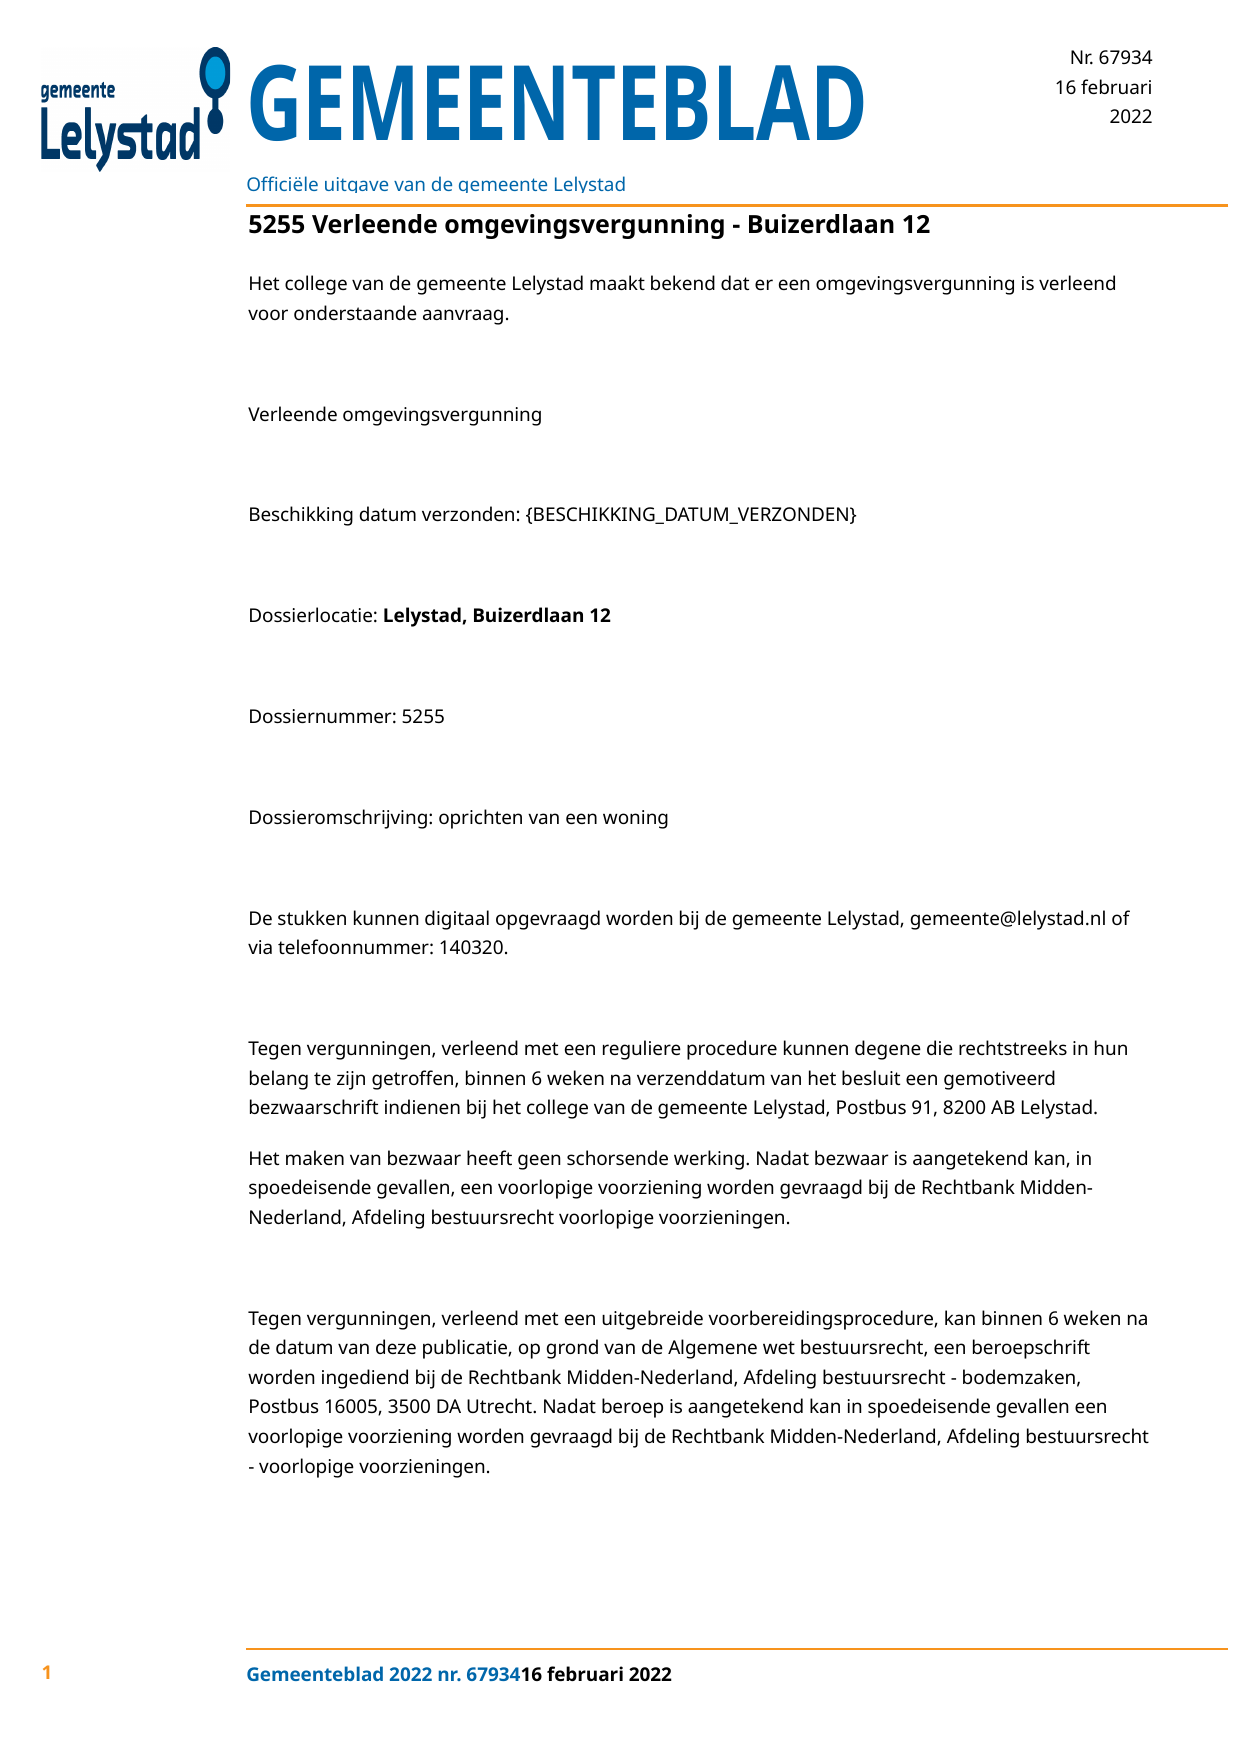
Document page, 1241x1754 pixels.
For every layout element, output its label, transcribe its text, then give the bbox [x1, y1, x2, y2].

text Verleende omgevingsvergunning [248, 401, 1152, 426]
text 5255 Verleende omgevingsvergunning - Buizerdlaan 12 [248, 207, 1152, 241]
text Tegen vergunningen, verleend met een reguliere procedure kunnen degene die rechtstreeks in hun belang te zijn getroffen, binnen 6 weken na verzenddatum van het besluit een gemotiveerd bezwaarschrift indienen bij het college van de gemeente Lelystad, Postbus 91, 8200 AB Lelystad. [248, 1035, 1152, 1120]
text Dossierlocatie: Lelystad, Buizerdlaan 12 [248, 602, 1152, 628]
picture [41, 47, 231, 172]
text De stukken kunnen digitaal opgevraagd worden bij de gemeente Lelystad, gemeente@lelystad.nl of via telefoonnummer: 140320. [248, 905, 1152, 960]
text Dossiernummer: 5255 [248, 703, 1152, 729]
text Tegen vergunningen, verleend met een uitgebreide voorbereidingsprocedure, kan binnen 6 weken na de datum van deze publicatie, op grond van de Algemene wet bestuursrecht, een beroepschrift worden ingediend bij de Rechtbank Midden-Nederland, Afdeling bestuursrecht - bodemzaken, Postbus 16005, 3500 DA Utrecht. Nadat beroep is aangetekend kan in spoedeisende gevallen een voorlopige voorziening worden gevraagd bij de Rechtbank Midden-Nederland, Afdeling bestuursrecht - voorlopige voorzieningen. [248, 1305, 1152, 1478]
text Dossieromschrijving: oprichten van een woning [248, 804, 1152, 830]
text Het maken van bezwaar heeft geen schorsende werking. Nadat bezwaar is aangetekend kan, in spoedeisende gevallen, een voorlopige voorziening worden gevraagd bij de Rechtbank Midden-Nederland, Afdeling bestuursrecht voorlopige voorzieningen. [248, 1145, 1152, 1230]
text Het college van de gemeente Lelystad maakt bekend dat er een omgevingsvergunning is verleend voor onderstaande aanvraag. [248, 270, 1152, 326]
text Beschikking datum verzonden: {BESCHIKKING_DATUM_VERZONDEN} [248, 502, 1152, 527]
